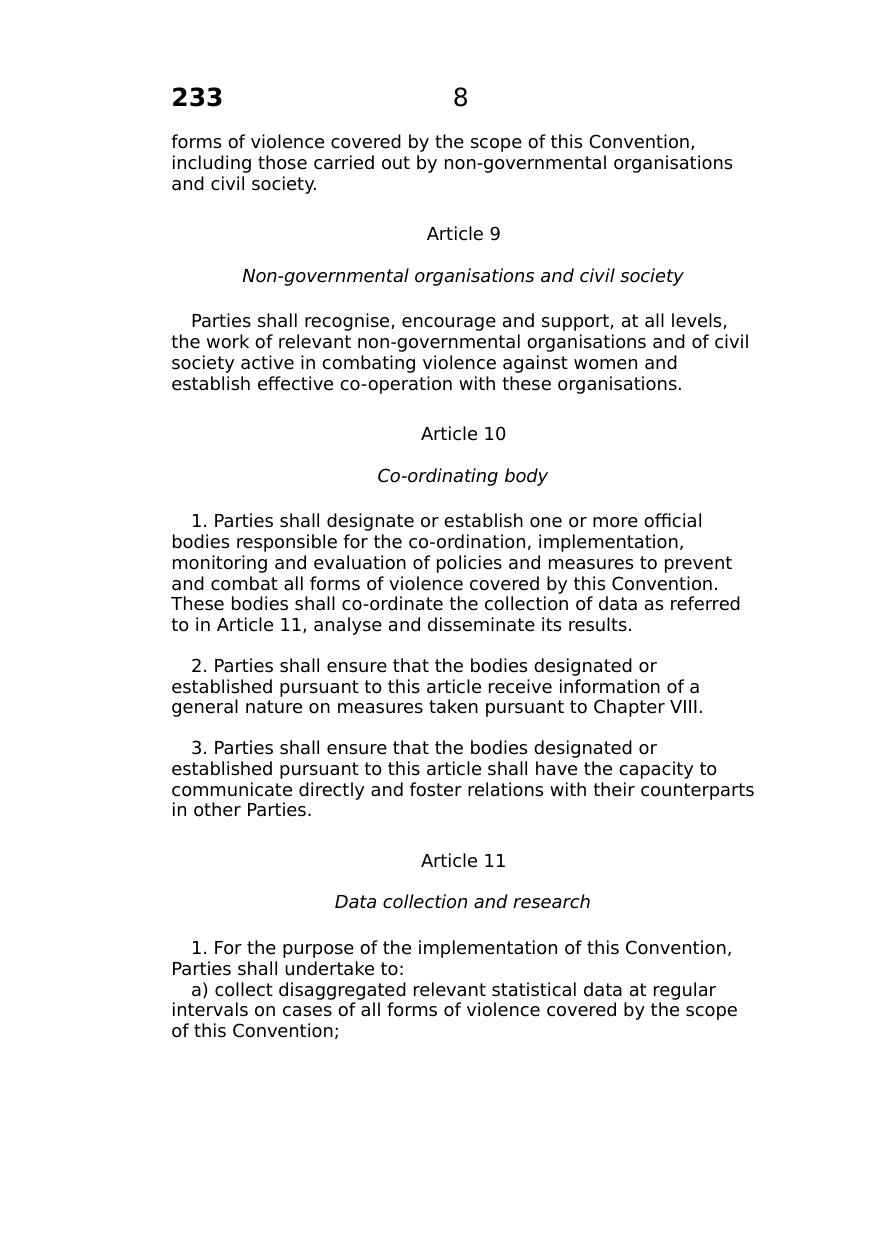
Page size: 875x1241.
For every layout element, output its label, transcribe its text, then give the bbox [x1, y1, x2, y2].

text 1. Parties shall designate or establish one or more official bodies responsible for the co-ordination, implementation, monitoring and evaluation of policies and measures to prevent and combat all forms of violence covered by this Convention. These bodies shall co-ordinate the collection of data as referred to in Article 11, analyse and disseminate its results. [171, 511, 756, 636]
text a) collect disaggregated relevant statistical data at regular intervals on cases of all forms of violence covered by the scope of this Convention; [171, 979, 756, 1042]
text Parties shall recognise, encourage and support, at all levels, the work of relevant non-governmental organisations and of civil society active in combating violence against women and establish effective co-operation with these organisations. [171, 311, 756, 394]
subtitle Article 11 Data collection and research [171, 851, 756, 913]
subtitle Article 10 Co-ordinating body [171, 424, 756, 486]
text forms of violence covered by the scope of this Convention, including those carried out by non-governmental organisations and civil society. [171, 132, 756, 194]
subtitle Article 9 Non-governmental organisations and civil society [171, 224, 756, 286]
text 3. Parties shall ensure that the bodies designated or established pursuant to this article shall have the capacity to communicate directly and foster relations with their counterparts in other Parties. [171, 738, 756, 821]
text 1. For the purpose of the implementation of this Convention, Parties shall undertake to: [171, 938, 756, 979]
text 2. Parties shall ensure that the bodies designated or established pursuant to this article receive information of a general nature on measures taken pursuant to Chapter VIII. [171, 656, 756, 718]
